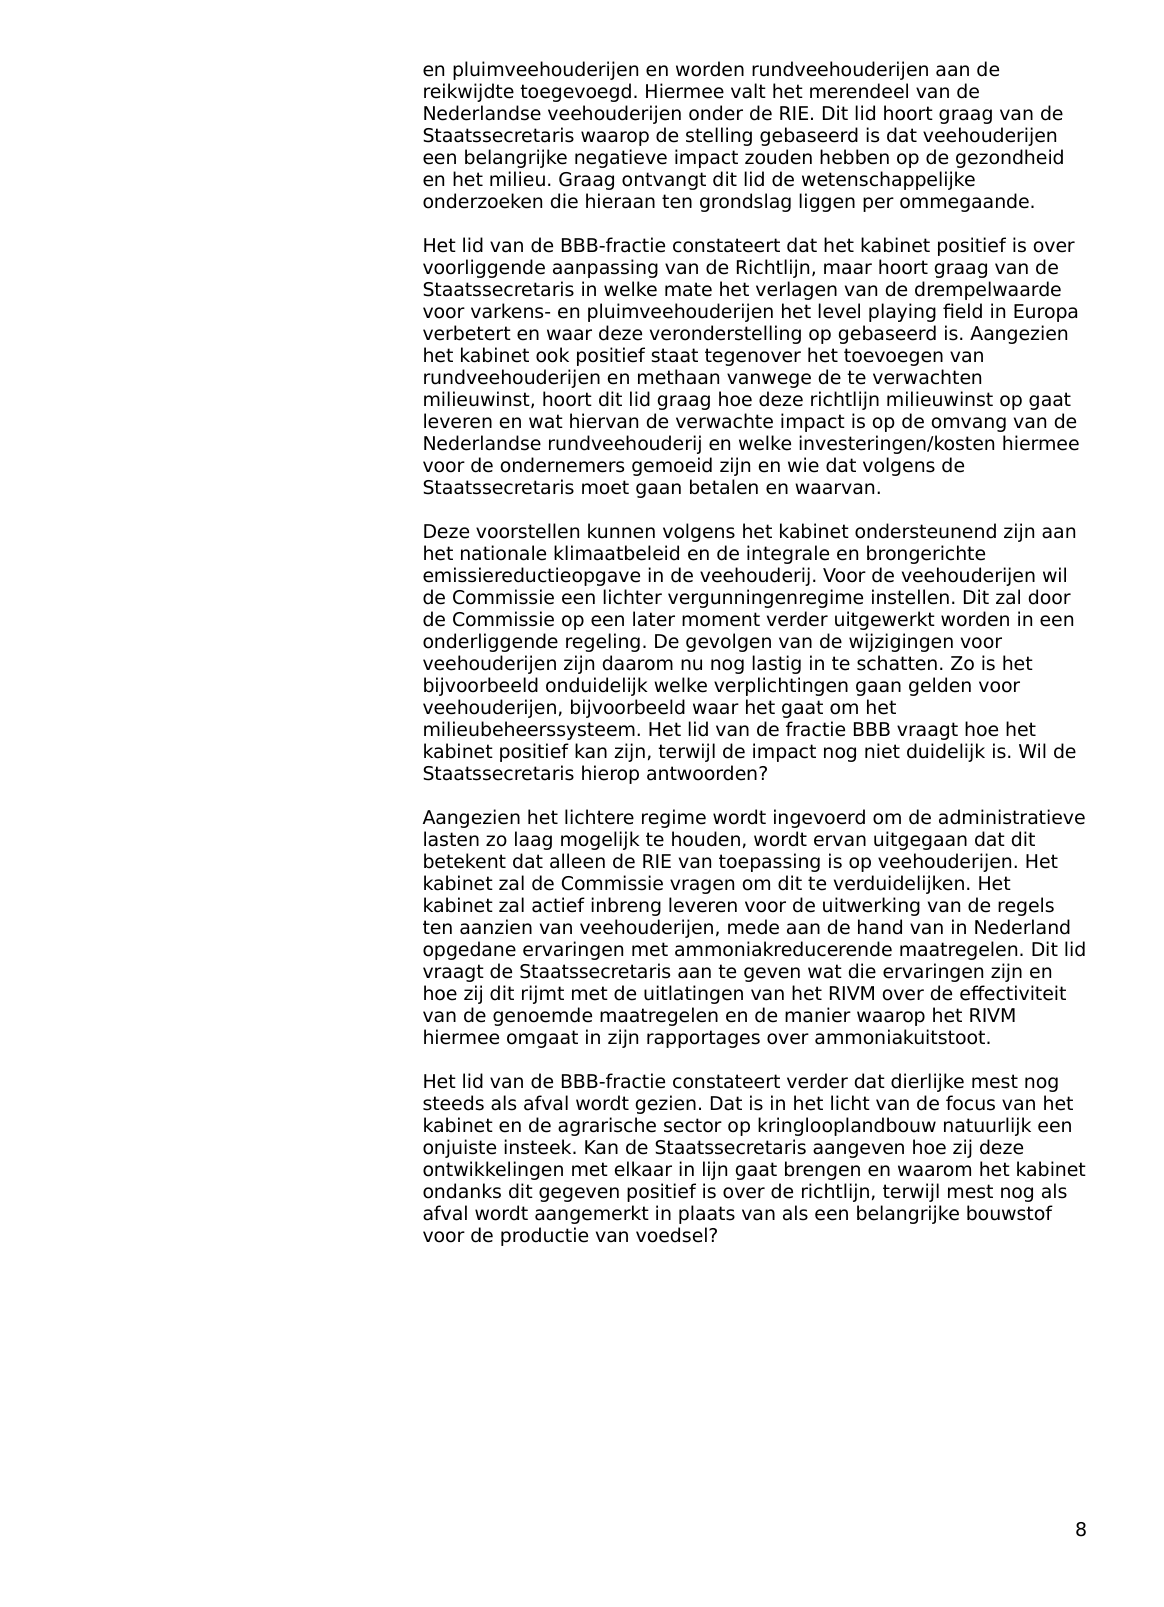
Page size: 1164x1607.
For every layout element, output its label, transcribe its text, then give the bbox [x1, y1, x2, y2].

text Het lid van de BBB-fractie constateert verder dat dierlijke mest nog steeds als afval wordt gezien. Dat is in het licht van de focus van het kabinet en de agrarische sector op kringlooplandbouw natuurlijk een onjuiste insteek. Kan de Staatssecretaris aangeven hoe zij deze ontwikkelingen met elkaar in lijn gaat brengen en waarom het kabinet ondanks dit gegeven positief is over de richtlijn, terwijl mest nog als afval wordt aangemerkt in plaats van als een belangrijke bouwstof voor de productie van voedsel? [422, 1071, 1087, 1247]
text en pluimveehouderijen en worden rundveehouderijen aan de reikwijdte toegevoegd. Hiermee valt het merendeel van de Nederlandse veehouderijen onder de RIE. Dit lid hoort graag van de Staatssecretaris waarop de stelling gebaseerd is dat veehouderijen een belangrijke negatieve impact zouden hebben op de gezondheid en het milieu. Graag ontvangt dit lid de wetenschappelijke onderzoeken die hieraan ten grondslag liggen per ommegaande. [422, 59, 1087, 213]
text Aangezien het lichtere regime wordt ingevoerd om de administratieve lasten zo laag mogelijk te houden, wordt ervan uitgegaan dat dit betekent dat alleen de RIE van toepassing is op veehouderijen. Het kabinet zal de Commissie vragen om dit te verduidelijken. Het kabinet zal actief inbreng leveren voor de uitwerking van de regels ten aanzien van veehouderijen, mede aan de hand van in Nederland opgedane ervaringen met ammoniakreducerende maatregelen. Dit lid vraagt de Staatssecretaris aan te geven wat die ervaringen zijn en hoe zij dit rijmt met de uitlatingen van het RIVM over de effectiviteit van de genoemde maatregelen en de manier waarop het RIVM hiermee omgaat in zijn rapportages over ammoniakuitstoot. [422, 807, 1087, 1049]
text Deze voorstellen kunnen volgens het kabinet ondersteunend zijn aan het nationale klimaatbeleid en de integrale en brongerichte emissiereductieopgave in de veehouderij. Voor de veehouderijen wil de Commissie een lichter vergunningenregime instellen. Dit zal door de Commissie op een later moment verder uitgewerkt worden in een onderliggende regeling. De gevolgen van de wijzigingen voor veehouderijen zijn daarom nu nog lastig in te schatten. Zo is het bijvoorbeeld onduidelijk welke verplichtingen gaan gelden voor veehouderijen, bijvoorbeeld waar het gaat om het milieubeheerssysteem. Het lid van de fractie BBB vraagt hoe het kabinet positief kan zijn, terwijl de impact nog niet duidelijk is. Wil de Staatssecretaris hierop antwoorden? [422, 521, 1087, 785]
text Het lid van de BBB-fractie constateert dat het kabinet positief is over voorliggende aanpassing van de Richtlijn, maar hoort graag van de Staatssecretaris in welke mate het verlagen van de drempelwaarde voor varkens- en pluimveehouderijen het level playing field in Europa verbetert en waar deze veronderstelling op gebaseerd is. Aangezien het kabinet ook positief staat tegenover het toevoegen van rundveehouderijen en methaan vanwege de te verwachten milieuwinst, hoort dit lid graag hoe deze richtlijn milieuwinst op gaat leveren en wat hiervan de verwachte impact is op de omvang van de Nederlandse rundveehouderij en welke investeringen/kosten hiermee voor de ondernemers gemoeid zijn en wie dat volgens de Staatssecretaris moet gaan betalen en waarvan. [422, 235, 1087, 499]
